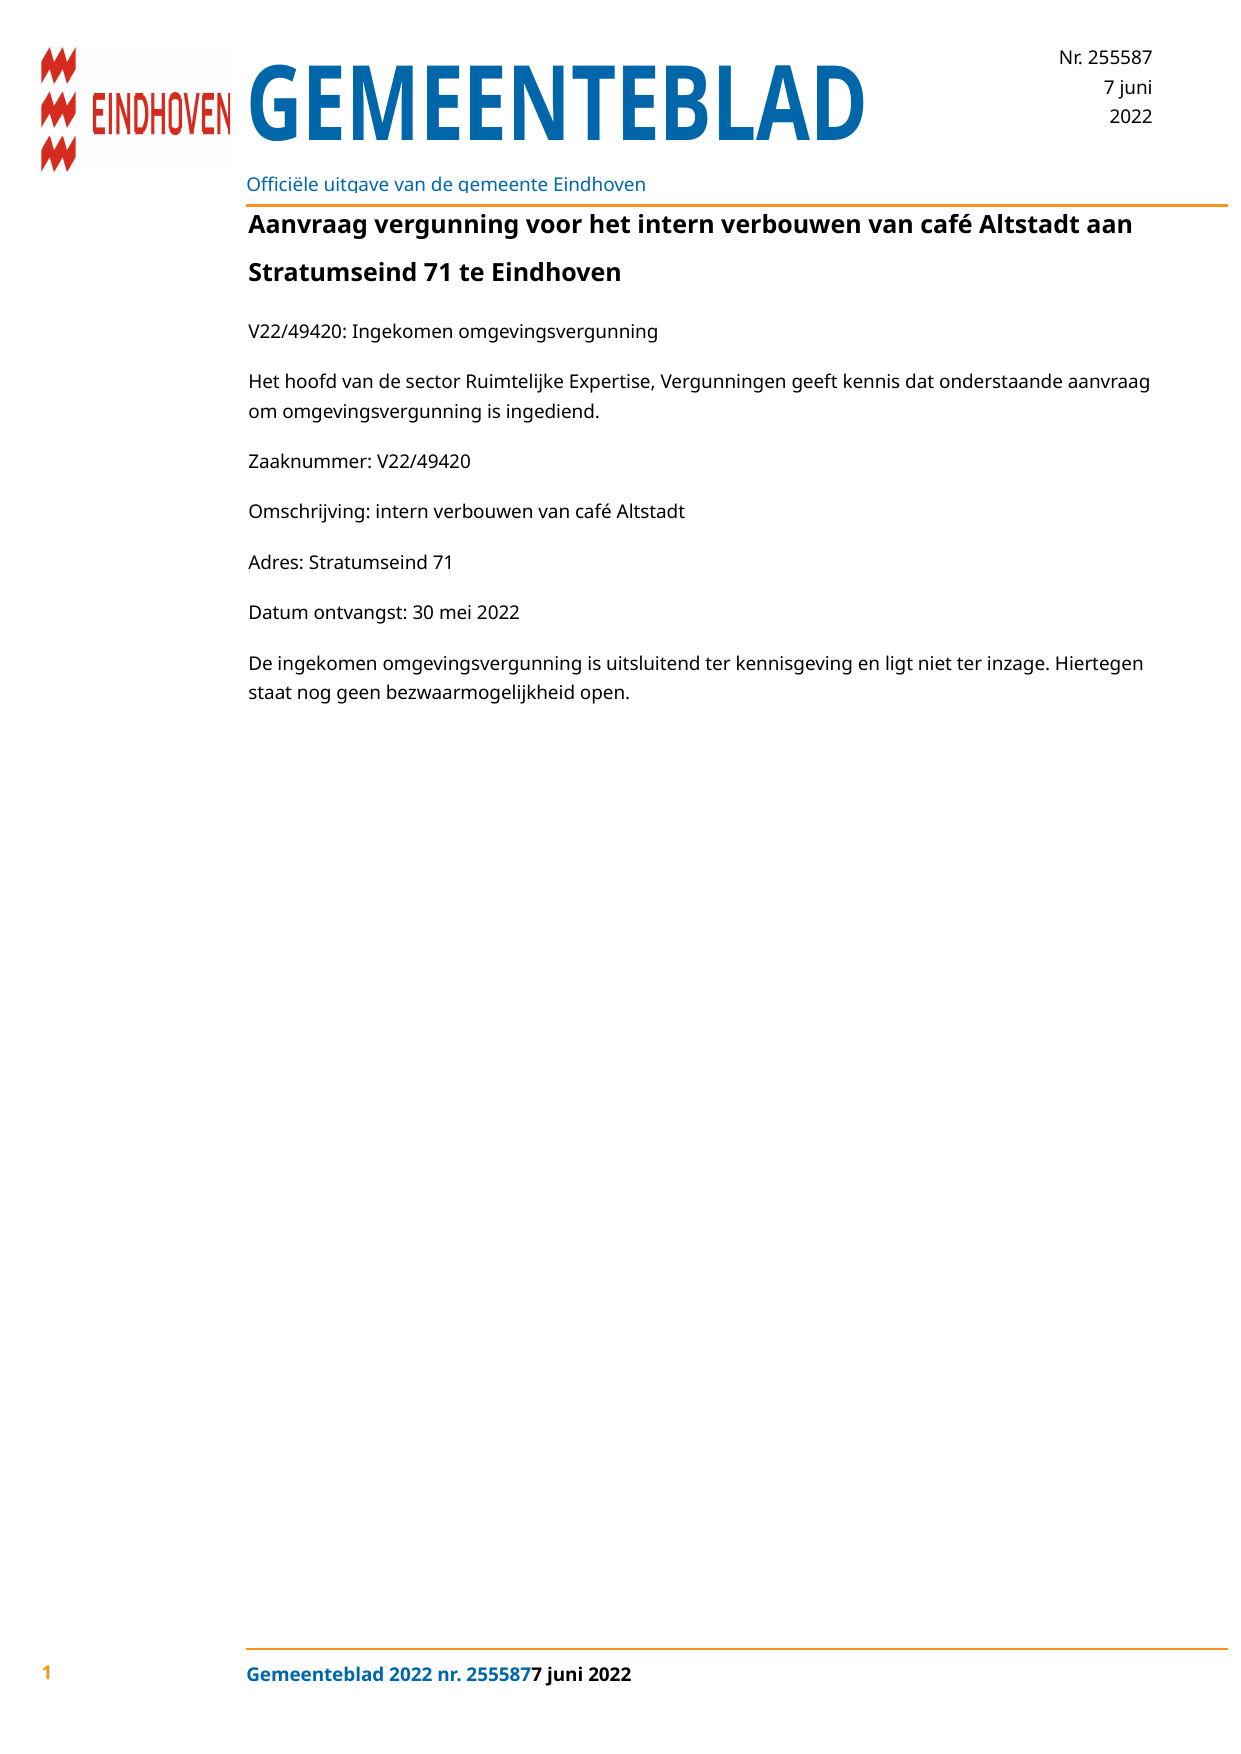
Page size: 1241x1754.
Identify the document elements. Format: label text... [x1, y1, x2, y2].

text Omschrijving: intern verbouwen van café Altstadt [248, 499, 1152, 524]
text Het hoofd van de sector Ruimtelijke Expertise, Vergunningen geeft kennis dat onderstaande aanvraag om omgevingsvergunning is ingediend. [248, 368, 1152, 424]
text V22/49420: Ingekomen omgevingsvergunning [248, 318, 1152, 344]
text Datum ontvangst: 30 mei 2022 [248, 599, 1152, 625]
text Adres: Stratumseind 71 [248, 549, 1152, 575]
text Zaaknummer: V22/49420 [248, 448, 1152, 474]
picture [41, 47, 231, 172]
text De ingekomen omgevingsvergunning is uitsluitend ter kennisgeving en ligt niet ter inzage. Hiertegen staat nog geen bezwaarmogelijkheid open. [248, 650, 1152, 705]
text Aanvraag vergunning voor het intern verbouwen van café Altstadt aan Stratumseind 71 te Eindhoven [248, 207, 1152, 288]
